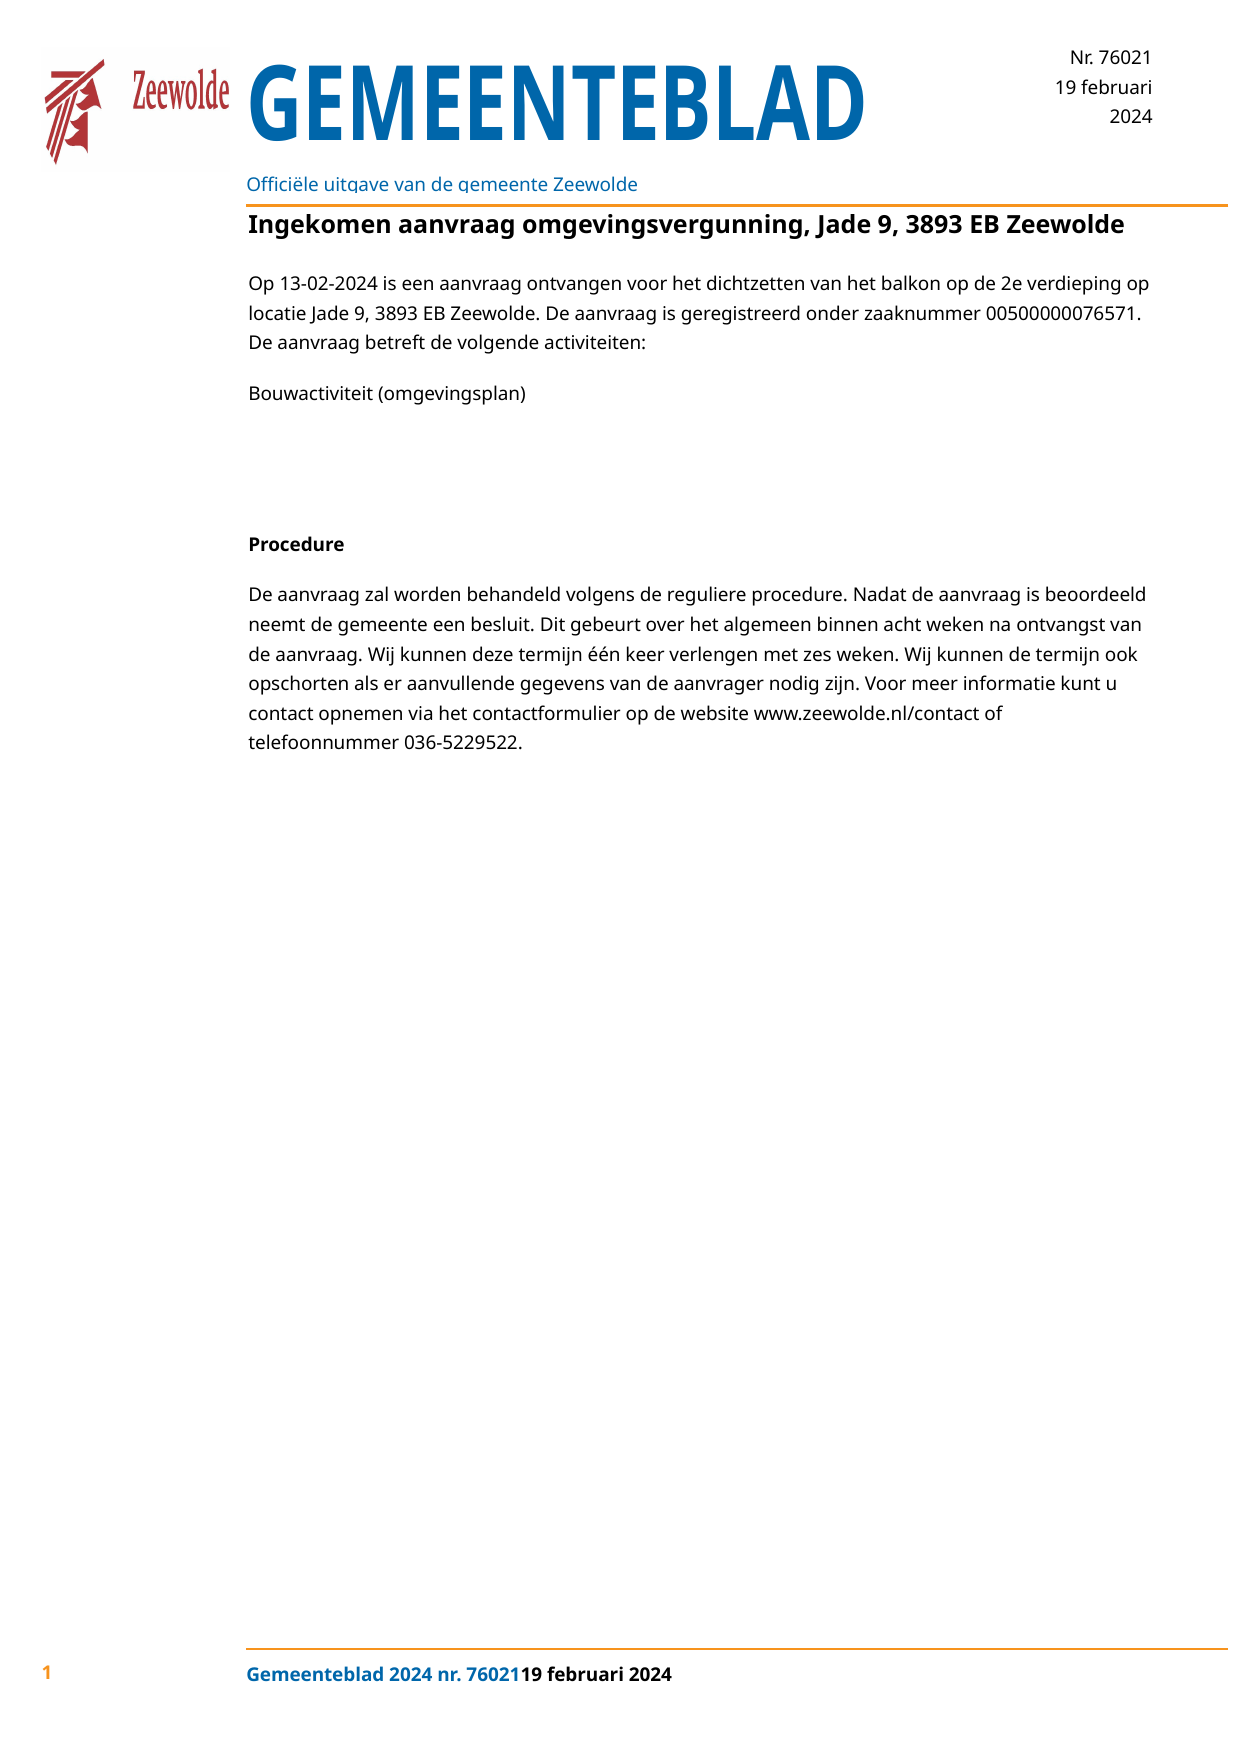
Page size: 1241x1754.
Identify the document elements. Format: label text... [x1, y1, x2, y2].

text Bouwactiviteit (omgevingsplan) [248, 380, 1152, 406]
text De aanvraag zal worden behandeld volgens de reguliere procedure. Nadat de aanvraag is beoordeeld neemt de gemeente een besluit. Dit gebeurt over het algemeen binnen acht weken na ontvangst van de aanvraag. Wij kunnen deze termijn één keer verlengen met zes weken. Wij kunnen de termijn ook opschorten als er aanvullende gegevens van de aanvrager nodig zijn. Voor meer informatie kunt u contact opnemen via het contactformulier op de website www.zeewolde.nl/contact of telefoonnummer 036-5229522. [248, 582, 1152, 755]
text Op 13-02-2024 is een aanvraag ontvangen voor het dichtzetten van het balkon op de 2e verdieping op locatie Jade 9, 3893 EB Zeewolde. De aanvraag is geregistreerd onder zaaknummer 00500000076571. De aanvraag betreft de volgende activiteiten: [248, 270, 1152, 355]
text Ingekomen aanvraag omgevingsvergunning, Jade 9, 3893 EB Zeewolde [248, 207, 1152, 241]
picture [41, 47, 231, 172]
text Procedure [248, 531, 1152, 557]
